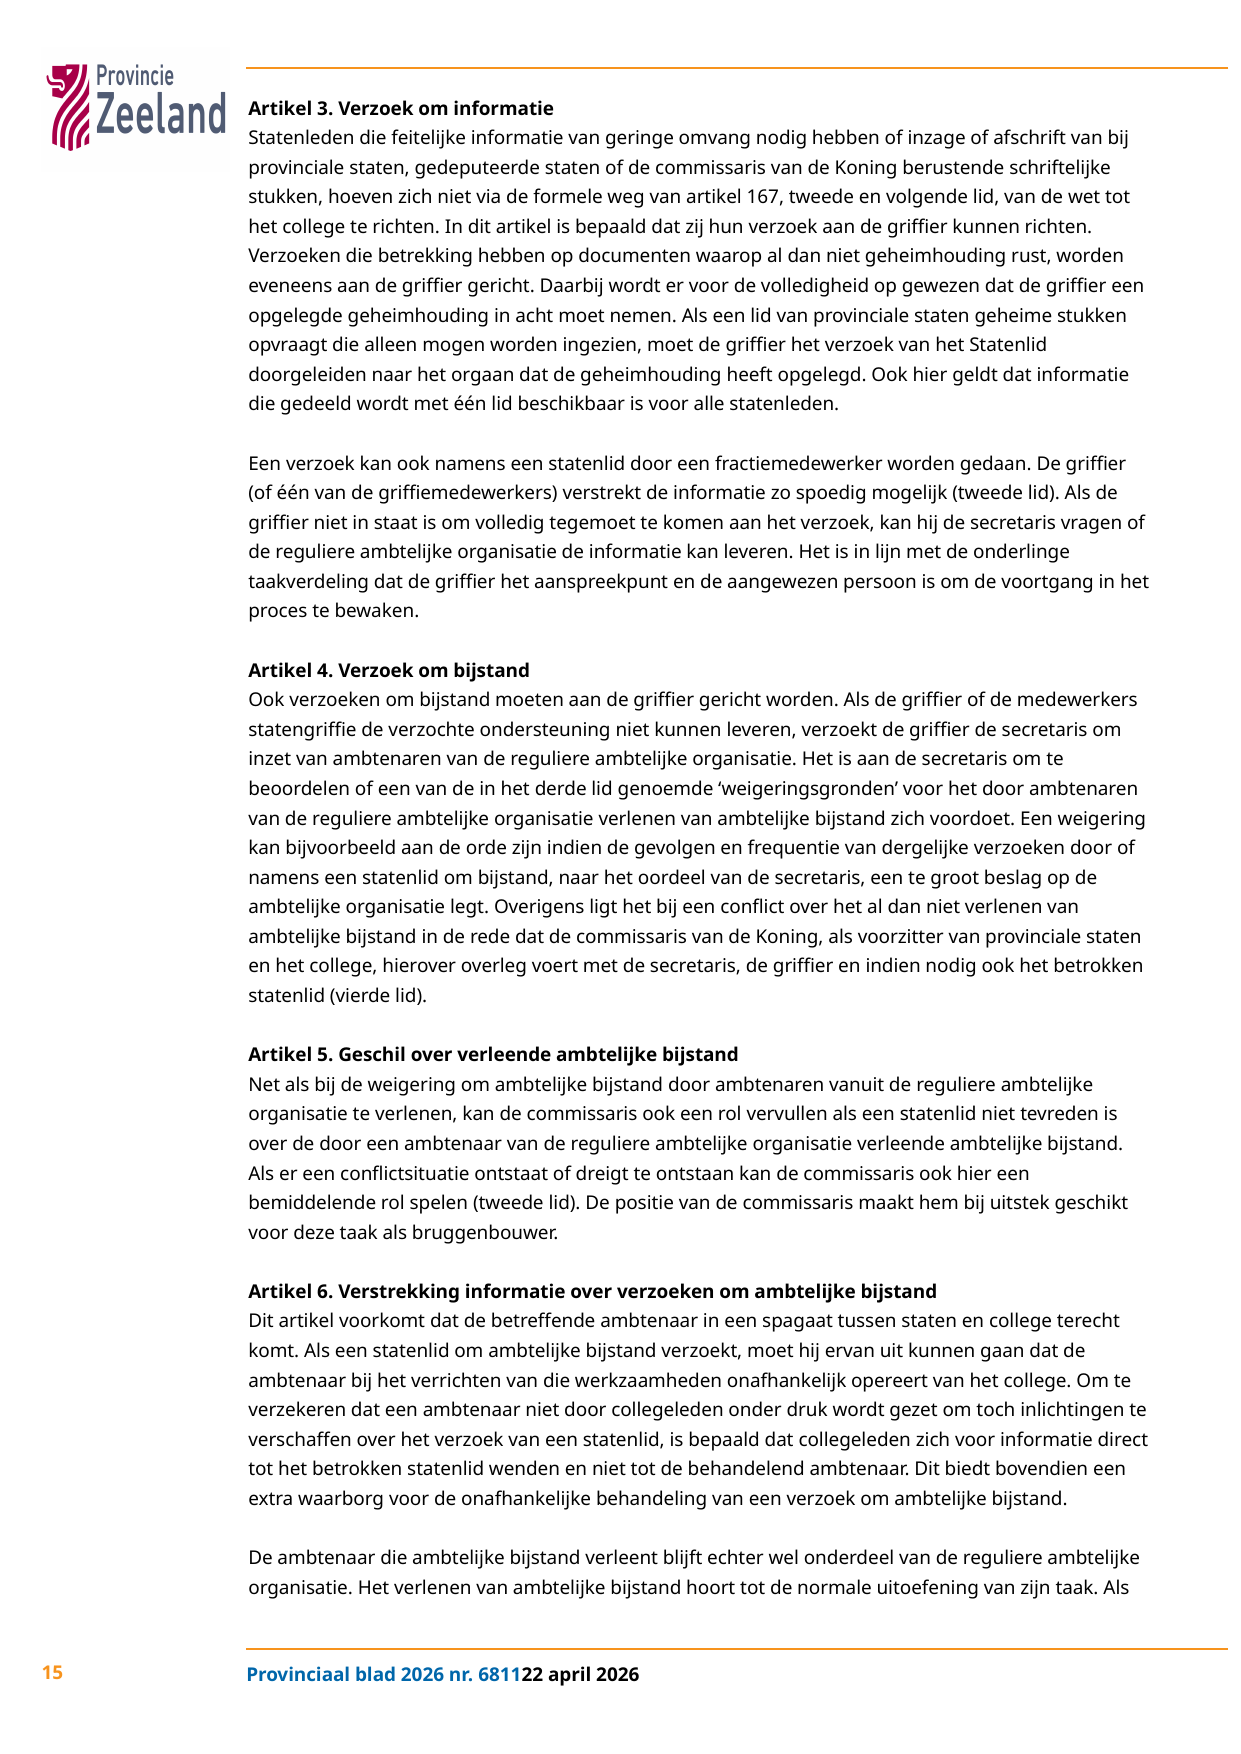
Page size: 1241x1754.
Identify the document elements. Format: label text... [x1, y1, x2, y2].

picture [41, 47, 231, 172]
text Artikel 3. Verzoek om informatie [248, 95, 1152, 121]
text De ambtenaar die ambtelijke bijstand verleent blijft echter wel onderdeel van de reguliere ambtelijke organisatie. Het verlenen van ambtelijke bijstand hoort tot de normale uitoefening van zijn taak. Als [248, 1544, 1152, 1600]
text Ook verzoeken om bijstand moeten aan de griffier gericht worden. Als de griffier of de medewerkers statengriffie de verzochte ondersteuning niet kunnen leveren, verzoekt de griffier de secretaris om inzet van ambtenaren van de reguliere ambtelijke organisatie. Het is aan de secretaris om te beoordelen of een van de in het derde lid genoemde ‘weigeringsgronden’ voor het door ambtenaren van de reguliere ambtelijke organisatie verlenen van ambtelijke bijstand zich voordoet. Een weigering kan bijvoorbeeld aan de orde zijn indien de gevolgen en frequentie van dergelijke verzoeken door of namens een statenlid om bijstand, naar het oordeel van de secretaris, een te groot beslag op de ambtelijke organisatie legt. Overigens ligt het bij een conflict over het al dan niet verlenen van ambtelijke bijstand in de rede dat de commissaris van de Koning, als voorzitter van provinciale staten en het college, hierover overleg voert met de secretaris, de griffier en indien nodig ook het betrokken statenlid (vierde lid). [248, 686, 1152, 1008]
text Artikel 4. Verzoek om bijstand [248, 657, 1152, 683]
text Dit artikel voorkomt dat de betreffende ambtenaar in een spagaat tussen staten en college terecht komt. Als een statenlid om ambtelijke bijstand verzoekt, moet hij ervan uit kunnen gaan dat de ambtenaar bij het verrichten van die werkzaamheden onafhankelijk opereert van het college. Om te verzekeren dat een ambtenaar niet door collegeleden onder druk wordt gezet om toch inlichtingen te verschaffen over het verzoek van een statenlid, is bepaald dat collegeleden zich voor informatie direct tot het betrokken statenlid wenden en niet tot de behandelend ambtenaar. Dit biedt bovendien een extra waarborg voor de onafhankelijke behandeling van een verzoek om ambtelijke bijstand. [248, 1308, 1152, 1511]
text Artikel 5. Geschil over verleende ambtelijke bijstand [248, 1041, 1152, 1067]
text Net als bij de weigering om ambtelijke bijstand door ambtenaren vanuit de reguliere ambtelijke organisatie te verlenen, kan de commissaris ook een rol vervullen als een statenlid niet tevreden is over de door een ambtenaar van de reguliere ambtelijke organisatie verleende ambtelijke bijstand. Als er een conflictsituatie ontstaat of dreigt te ontstaan kan de commissaris ook hier een bemiddelende rol spelen (tweede lid). De positie van de commissaris maakt hem bij uitstek geschikt voor deze taak als bruggenbouwer. [248, 1071, 1152, 1245]
text Een verzoek kan ook namens een statenlid door een fractiemedewerker worden gedaan. De griffier (of één van de griffiemedewerkers) verstrekt de informatie zo spoedig mogelijk (tweede lid). Als de griffier niet in staat is om volledig tegemoet te komen aan het verzoek, kan hij de secretaris vragen of de reguliere ambtelijke organisatie de informatie kan leveren. Het is in lijn met de onderlinge taakverdeling dat de griffier het aanspreekpunt en de aangewezen persoon is om de voortgang in het proces te bewaken. [248, 450, 1152, 623]
text Artikel 6. Verstrekking informatie over verzoeken om ambtelijke bijstand [248, 1278, 1152, 1304]
text Statenleden die feitelijke informatie van geringe omvang nodig hebben of inzage of afschrift van bij provinciale staten, gedeputeerde staten of de commissaris van de Koning berustende schriftelijke stukken, hoeven zich niet via de formele weg van artikel 167, tweede en volgende lid, van de wet tot het college te richten. In dit artikel is bepaald dat zij hun verzoek aan de griffier kunnen richten. Verzoeken die betrekking hebben op documenten waarop al dan niet geheimhouding rust, worden eveneens aan de griffier gericht. Daarbij wordt er voor de volledigheid op gewezen dat de griffier een opgelegde geheimhouding in acht moet nemen. Als een lid van provinciale staten geheime stukken opvraagt die alleen mogen worden ingezien, moet de griffier het verzoek van het Statenlid doorgeleiden naar het orgaan dat de geheimhouding heeft opgelegd. Ook hier geldt dat informatie die gedeeld wordt met één lid beschikbaar is voor alle statenleden. [248, 124, 1152, 416]
